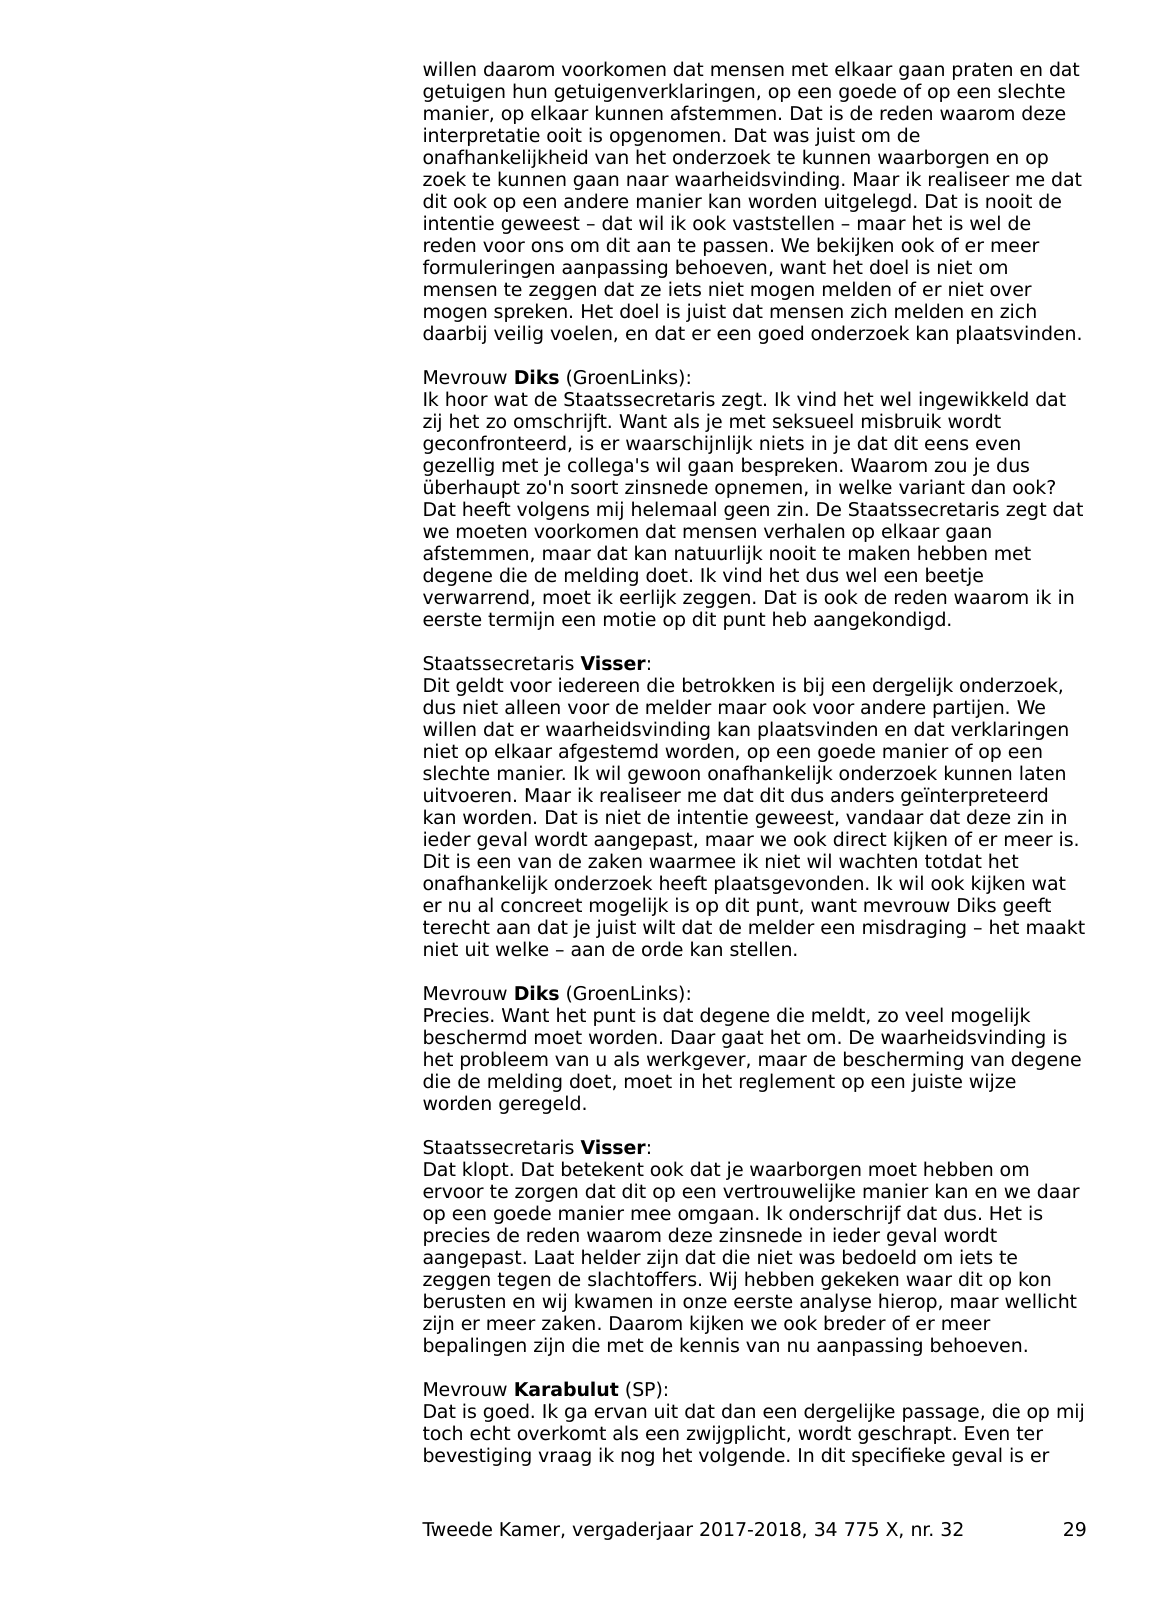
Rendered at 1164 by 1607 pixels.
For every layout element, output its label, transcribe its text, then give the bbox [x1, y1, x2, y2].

text Precies. Want het punt is dat degene die meldt, zo veel mogelijk beschermd moet worden. Daar gaat het om. De waarheidsvinding is het probleem van u als werkgever, maar de bescherming van degene die de melding doet, moet in het reglement op een juiste wijze worden geregeld. [422, 1005, 1087, 1115]
text Dit geldt voor iedereen die betrokken is bij een dergelijk onderzoek, dus niet alleen voor de melder maar ook voor andere partijen. We willen dat er waarheidsvinding kan plaatsvinden en dat verklaringen niet op elkaar afgestemd worden, op een goede manier of op een slechte manier. Ik wil gewoon onafhankelijk onderzoek kunnen laten uitvoeren. Maar ik realiseer me dat dit dus anders geïnterpreteerd kan worden. Dat is niet de intentie geweest, vandaar dat deze zin in ieder geval wordt aangepast, maar we ook direct kijken of er meer is. Dit is een van de zaken waarmee ik niet wil wachten totdat het onafhankelijk onderzoek heeft plaatsgevonden. Ik wil ook kijken wat er nu al concreet mogelijk is op dit punt, want mevrouw Diks geeft terecht aan dat je juist wilt dat de melder een misdraging – het maakt niet uit welke – aan de orde kan stellen. [422, 675, 1087, 961]
text Mevrouw Karabulut (SP): [422, 1379, 1087, 1401]
text Dat is goed. Ik ga ervan uit dat dan een dergelijke passage, die op mij toch echt overkomt als een zwijgplicht, wordt geschrapt. Even ter bevestiging vraag ik nog het volgende. In dit specifieke geval is er [422, 1401, 1087, 1467]
text Mevrouw Diks (GroenLinks): [422, 983, 1087, 1005]
text Mevrouw Diks (GroenLinks): [422, 367, 1087, 389]
text willen daarom voorkomen dat mensen met elkaar gaan praten en dat getuigen hun getuigenverklaringen, op een goede of op een slechte manier, op elkaar kunnen afstemmen. Dat is de reden waarom deze interpretatie ooit is opgenomen. Dat was juist om de onafhankelijkheid van het onderzoek te kunnen waarborgen en op zoek te kunnen gaan naar waarheidsvinding. Maar ik realiseer me dat dit ook op een andere manier kan worden uitgelegd. Dat is nooit de intentie geweest – dat wil ik ook vaststellen – maar het is wel de reden voor ons om dit aan te passen. We bekijken ook of er meer formuleringen aanpassing behoeven, want het doel is niet om mensen te zeggen dat ze iets niet mogen melden of er niet over mogen spreken. Het doel is juist dat mensen zich melden en zich daarbij veilig voelen, en dat er een goed onderzoek kan plaatsvinden. [422, 59, 1087, 345]
text Staatssecretaris Visser: [422, 653, 1087, 675]
text Staatssecretaris Visser: [422, 1137, 1087, 1159]
text Dat klopt. Dat betekent ook dat je waarborgen moet hebben om ervoor te zorgen dat dit op een vertrouwelijke manier kan en we daar op een goede manier mee omgaan. Ik onderschrijf dat dus. Het is precies de reden waarom deze zinsnede in ieder geval wordt aangepast. Laat helder zijn dat die niet was bedoeld om iets te zeggen tegen de slachtoffers. Wij hebben gekeken waar dit op kon berusten en wij kwamen in onze eerste analyse hierop, maar wellicht zijn er meer zaken. Daarom kijken we ook breder of er meer bepalingen zijn die met de kennis van nu aanpassing behoeven. [422, 1159, 1087, 1357]
text Ik hoor wat de Staatssecretaris zegt. Ik vind het wel ingewikkeld dat zij het zo omschrijft. Want als je met seksueel misbruik wordt geconfronteerd, is er waarschijnlijk niets in je dat dit eens even gezellig met je collega's wil gaan bespreken. Waarom zou je dus überhaupt zo'n soort zinsnede opnemen, in welke variant dan ook? Dat heeft volgens mij helemaal geen zin. De Staatssecretaris zegt dat we moeten voorkomen dat mensen verhalen op elkaar gaan afstemmen, maar dat kan natuurlijk nooit te maken hebben met degene die de melding doet. Ik vind het dus wel een beetje verwarrend, moet ik eerlijk zeggen. Dat is ook de reden waarom ik in eerste termijn een motie op dit punt heb aangekondigd. [422, 389, 1087, 631]
